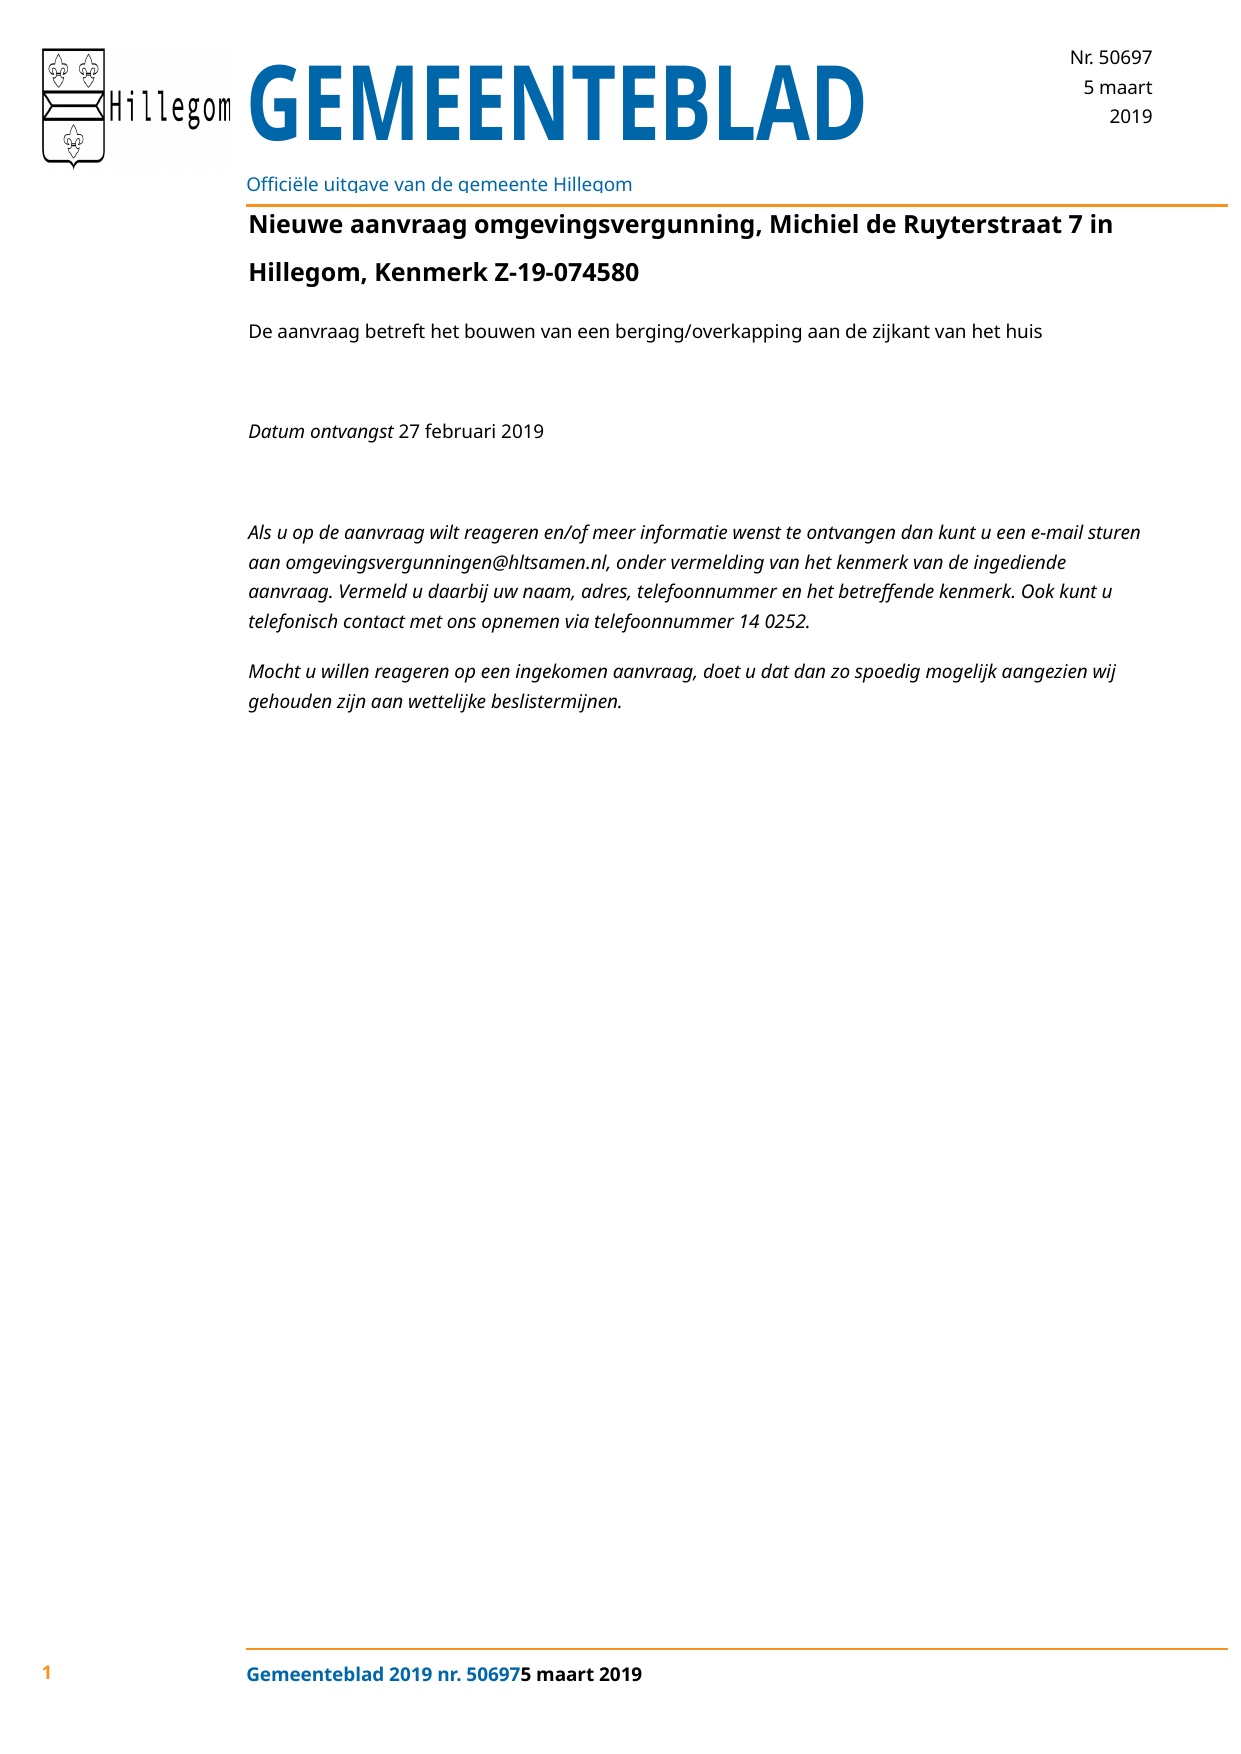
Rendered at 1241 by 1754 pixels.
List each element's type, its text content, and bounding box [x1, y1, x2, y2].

picture [41, 47, 231, 172]
text Nieuwe aanvraag omgevingsvergunning, Michiel de Ruyterstraat 7 in Hillegom, Kenmerk Z-19-074580 [248, 207, 1152, 288]
text Als u op de aanvraag wilt reageren en/of meer informatie wenst te ontvangen dan kunt u een e-mail sturen aan omgevingsvergunningen@hltsamen.nl, onder vermelding van het kenmerk van de ingediende aanvraag. Vermeld u daarbij uw naam, adres, telefoonnummer en het betreffende kenmerk. Ook kunt u telefonisch contact met ons opnemen via telefoonnummer 14 0252. [248, 519, 1152, 634]
text Datum ontvangst 27 februari 2019 [248, 419, 1152, 444]
text Mocht u willen reageren op een ingekomen aanvraag, doet u dat dan zo spoedig mogelijk aangezien wij gehouden zijn aan wettelijke beslistermijnen. [248, 659, 1152, 714]
text De aanvraag betreft het bouwen van een berging/overkapping aan de zijkant van het huis [248, 318, 1152, 344]
